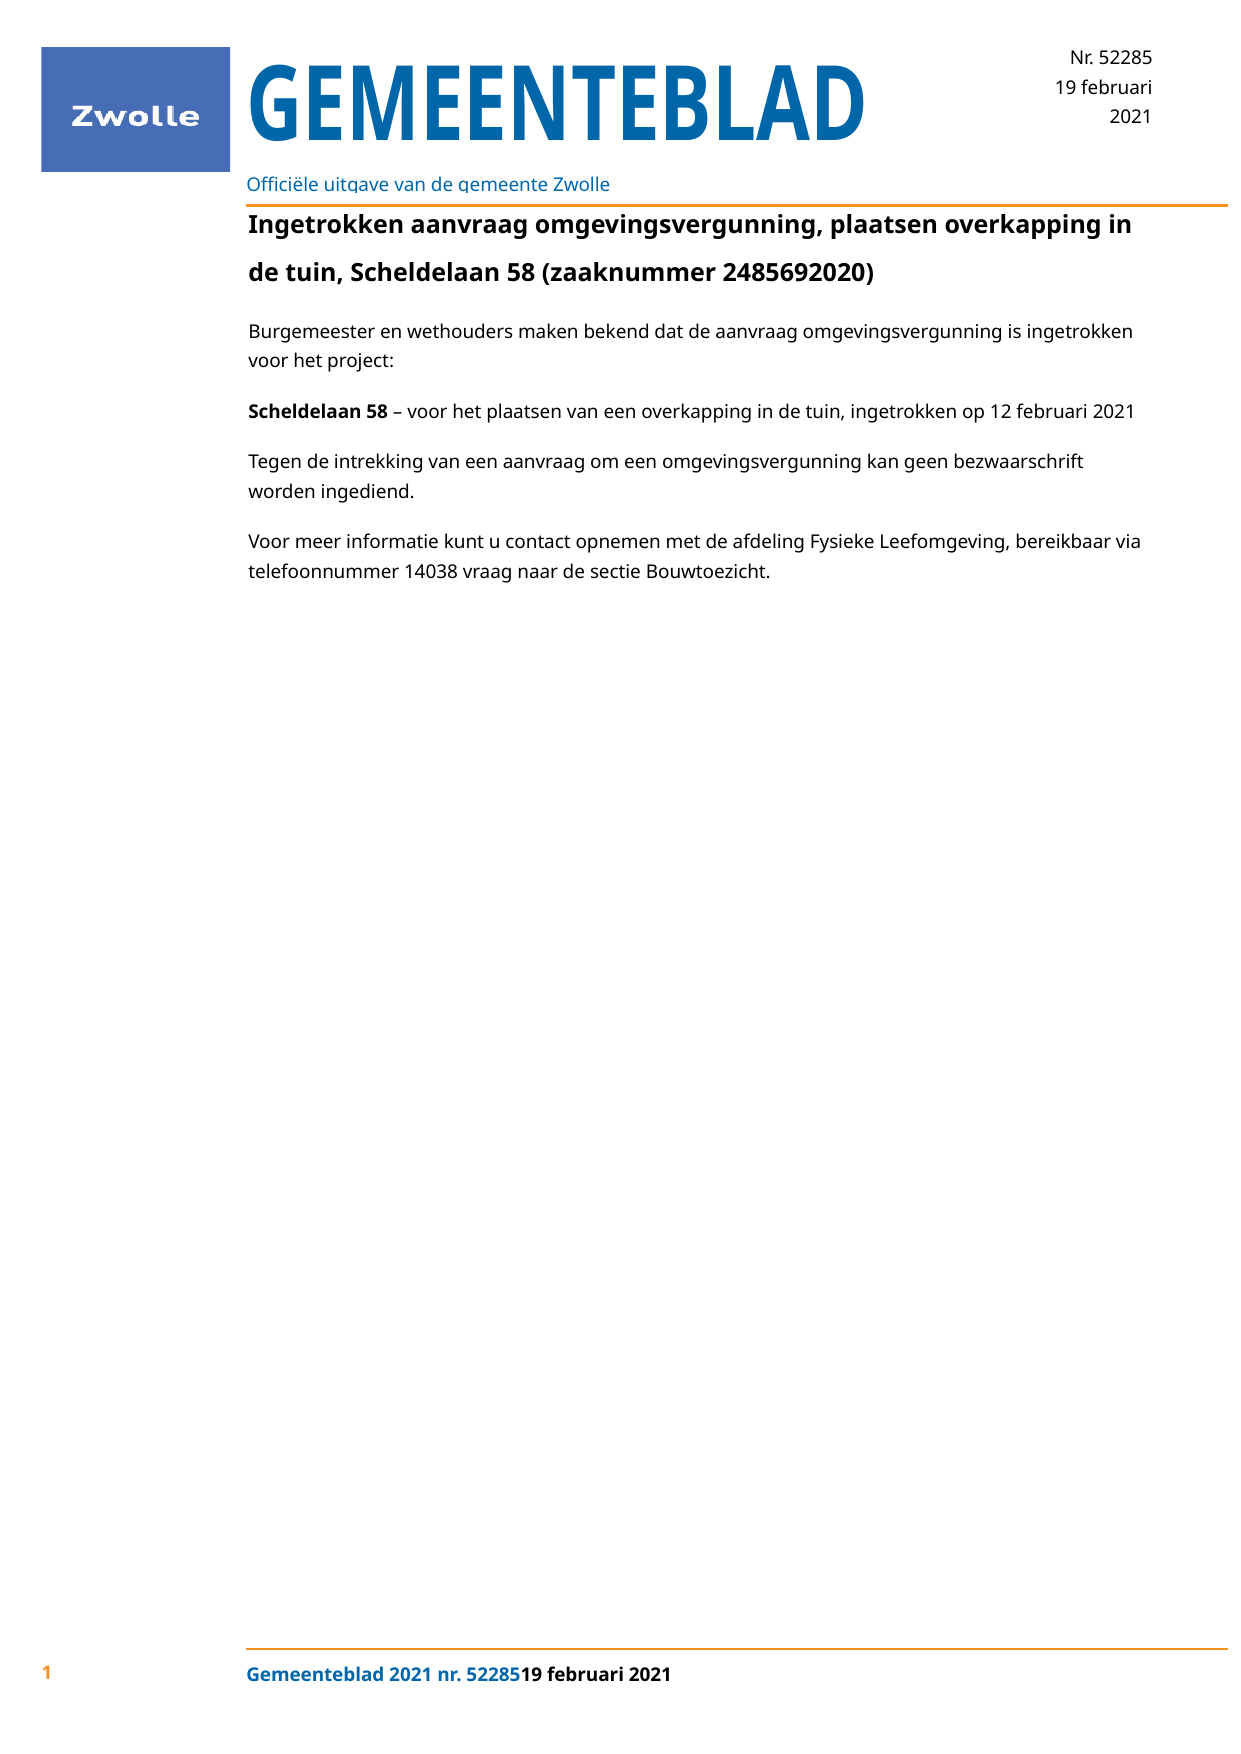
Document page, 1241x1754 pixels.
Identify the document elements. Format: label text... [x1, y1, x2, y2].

text Ingetrokken aanvraag omgevingsvergunning, plaatsen overkapping in de tuin, Scheldelaan 58 (zaaknummer 2485692020) [248, 207, 1152, 288]
picture [41, 47, 231, 172]
text Voor meer informatie kunt u contact opnemen met de afdeling Fysieke Leefomgeving, bereikbaar via telefoonnummer 14038 vraag naar de sectie Bouwtoezicht. [248, 528, 1152, 584]
text Scheldelaan 58 – voor het plaatsen van een overkapping in de tuin, ingetrokken op 12 februari 2021 [248, 398, 1152, 424]
text Tegen de intrekking van een aanvraag om een omgevingsvergunning kan geen bezwaarschrift worden ingediend. [248, 448, 1152, 504]
text Burgemeester en wethouders maken bekend dat de aanvraag omgevingsvergunning is ingetrokken voor het project: [248, 318, 1152, 373]
